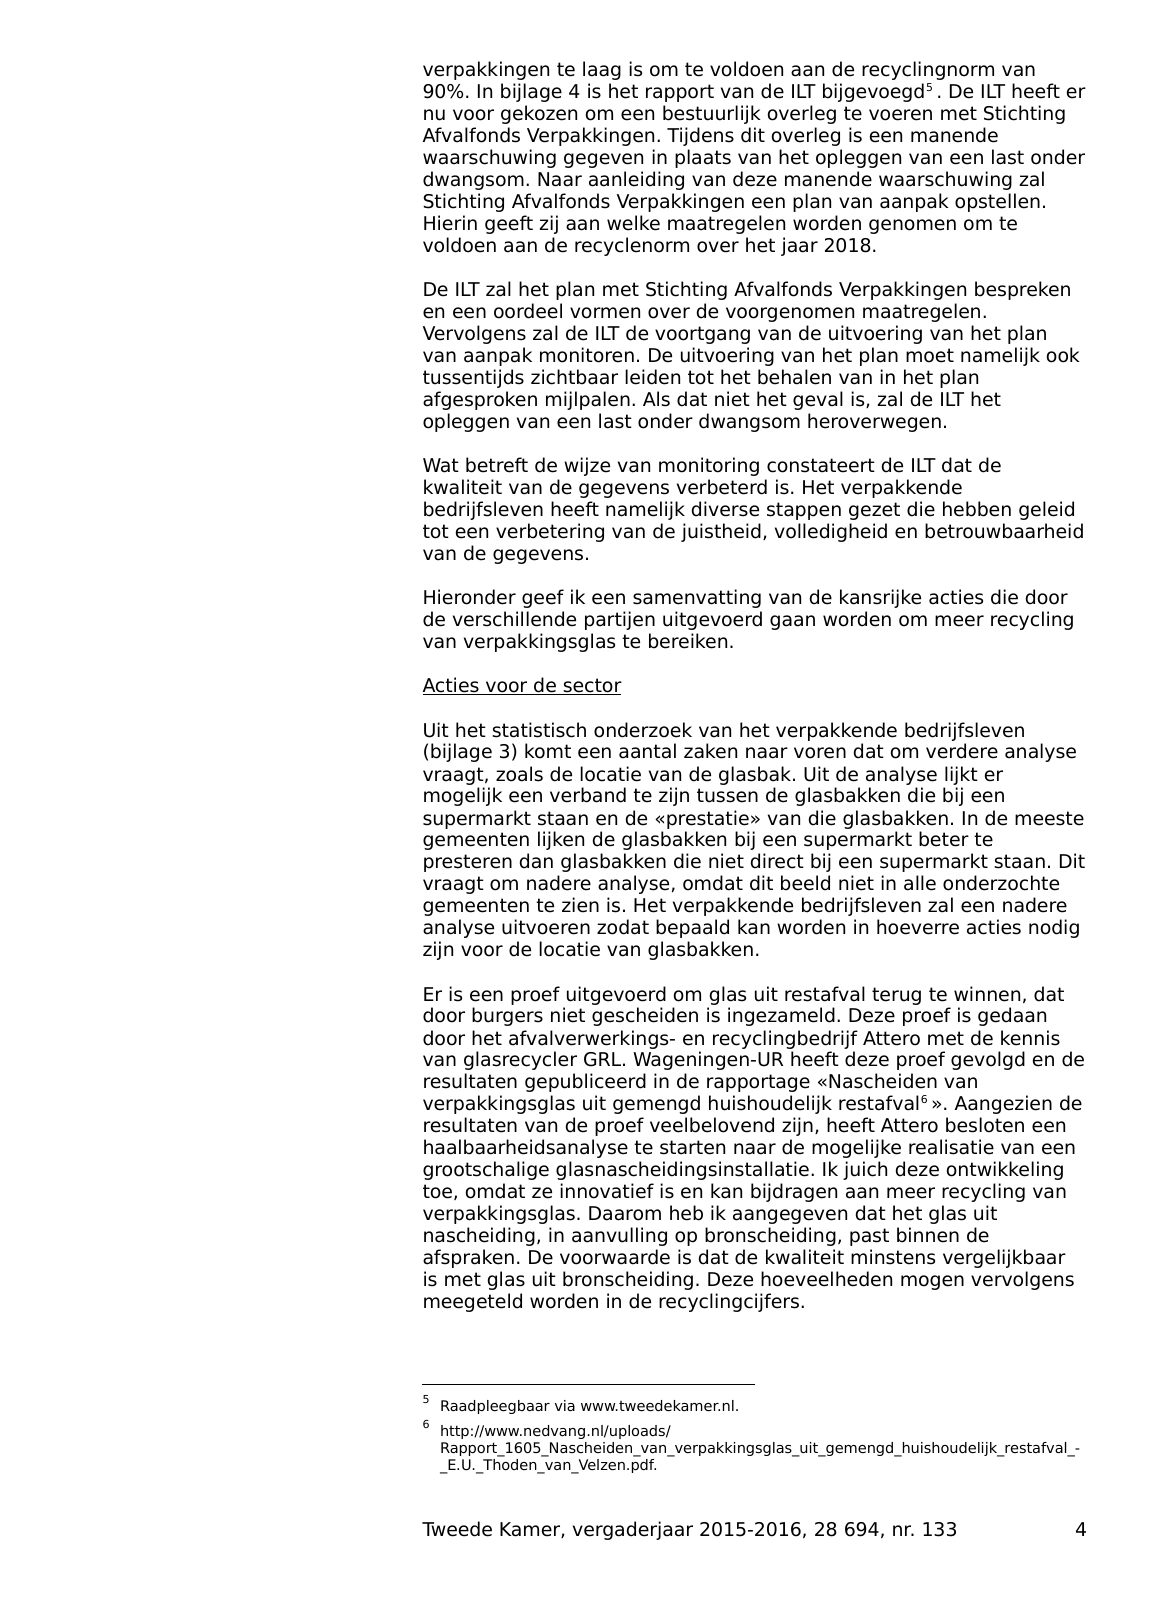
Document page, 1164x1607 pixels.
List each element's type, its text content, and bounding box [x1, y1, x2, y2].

text De ILT zal het plan met Stichting Afvalfonds Verpakkingen bespreken en een oordeel vormen over de voorgenomen maatregelen. Vervolgens zal de ILT de voortgang van de uitvoering van het plan van aanpak monitoren. De uitvoering van het plan moet namelijk ook tussentijds zichtbaar leiden tot het behalen van in het plan afgesproken mijlpalen. Als dat niet het geval is, zal de ILT het opleggen van een last onder dwangsom heroverwegen. [422, 279, 1087, 433]
text Er is een proef uitgevoerd om glas uit restafval terug te winnen, dat door burgers niet gescheiden is ingezameld. Deze proef is gedaan door het afvalverwerkings- en recyclingbedrijf Attero met de kennis van glasrecycler GRL. Wageningen-UR heeft deze proef gevolgd en de resultaten gepubliceerd in de rapportage «Nascheiden van verpakkingsglas uit gemengd huishoudelijk restafval». Aangezien de resultaten van de proef veelbelovend zijn, heeft Attero besloten een haalbaarheidsanalyse te starten naar de mogelijke realisatie van een grootschalige glasnascheidingsinstallatie. Ik juich deze ontwikkeling toe, omdat ze innovatief is en kan bijdragen aan meer recycling van verpakkingsglas. Daarom heb ik aangegeven dat het glas uit nascheiding, in aanvulling op bronscheiding, past binnen de afspraken. De voorwaarde is dat de kwaliteit minstens vergelijkbaar is met glas uit bronscheiding. Deze hoeveelheden mogen vervolgens meegeteld worden in de recyclingcijfers. [422, 983, 1087, 1313]
text Hieronder geef ik een samenvatting van de kansrijke acties die door de verschillende partijen uitgevoerd gaan worden om meer recycling van verpakkingsglas te bereiken. [422, 587, 1087, 653]
subtitle Acties voor de sector [422, 675, 1087, 697]
text verpakkingen te laag is om te voldoen aan de recyclingnorm van 90%. In bijlage 4 is het rapport van de ILT bijgevoegd. De ILT heeft er nu voor gekozen om een bestuurlijk overleg te voeren met Stichting Afvalfonds Verpakkingen. Tijdens dit overleg is een manende waarschuwing gegeven in plaats van het opleggen van een last onder dwangsom. Naar aanleiding van deze manende waarschuwing zal Stichting Afvalfonds Verpakkingen een plan van aanpak opstellen. Hierin geeft zij aan welke maatregelen worden genomen om te voldoen aan de recyclenorm over het jaar 2018. [422, 59, 1087, 257]
text Uit het statistisch onderzoek van het verpakkende bedrijfsleven (bijlage 3) komt een aantal zaken naar voren dat om verdere analyse vraagt, zoals de locatie van de glasbak. Uit de analyse lijkt er mogelijk een verband te zijn tussen de glasbakken die bij een supermarkt staan en de «prestatie» van die glasbakken. In de meeste gemeenten lijken de glasbakken bij een supermarkt beter te presteren dan glasbakken die niet direct bij een supermarkt staan. Dit vraagt om nadere analyse, omdat dit beeld niet in alle onderzochte gemeenten te zien is. Het verpakkende bedrijfsleven zal een nadere analyse uitvoeren zodat bepaald kan worden in hoeverre acties nodig zijn voor de locatie van glasbakken. [422, 719, 1087, 961]
text http://www.nedvang.nl/uploads/Rapport_1605_Nascheiden_van_verpakkingsglas_uit_gemengd_huishoudelijk_restafval_-_E.U._Thoden_van_Velzen.pdf. [422, 1418, 1087, 1474]
text Raadpleegbaar via www.tweedekamer.nl. [422, 1393, 1087, 1416]
text Wat betreft de wijze van monitoring constateert de ILT dat de kwaliteit van de gegevens verbeterd is. Het verpakkende bedrijfsleven heeft namelijk diverse stappen gezet die hebben geleid tot een verbetering van de juistheid, volledigheid en betrouwbaarheid van de gegevens. [422, 455, 1087, 565]
